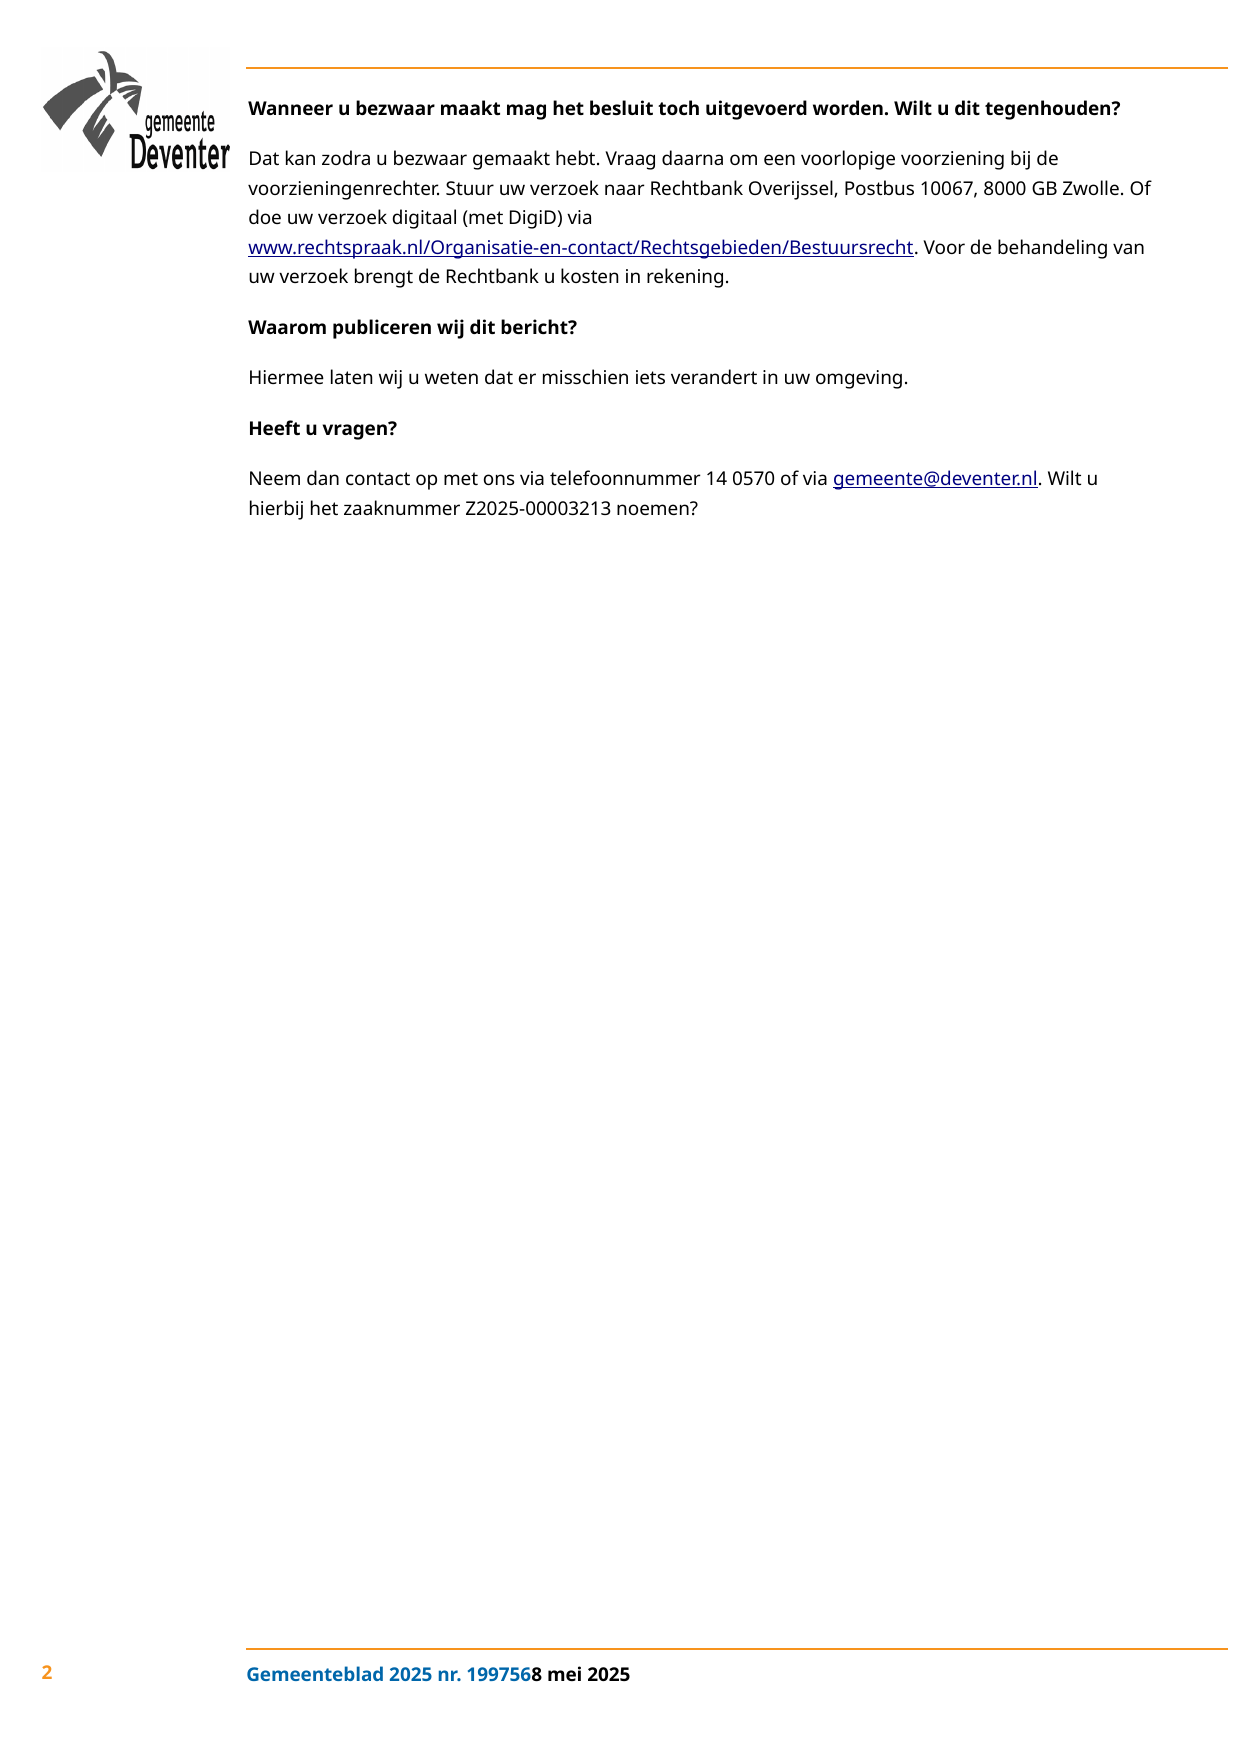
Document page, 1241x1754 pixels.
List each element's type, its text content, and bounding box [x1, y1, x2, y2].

text Heeft u vragen? [248, 415, 1152, 441]
text Wanneer u bezwaar maakt mag het besluit toch uitgevoerd worden. Wilt u dit tegenhouden? [248, 95, 1152, 121]
text Neem dan contact op met ons via telefoonnummer 14 0570 of via gemeente@deventer.nl. Wilt u hierbij het zaaknummer Z2025-00003213 noemen? [248, 465, 1152, 521]
picture [41, 47, 231, 172]
text Hiermee laten wij u weten dat er misschien iets verandert in uw omgeving. [248, 364, 1152, 390]
text Dat kan zodra u bezwaar gemaakt hebt. Vraag daarna om een voorlopige voorziening bij de voorzieningenrechter. Stuur uw verzoek naar Rechtbank Overijssel, Postbus 10067, 8000 GB Zwolle. Of doe uw verzoek digitaal (met DigiD) via www.rechtspraak.nl/Organisatie-en-contact/Rechtsgebieden/Bestuursrecht. Voor de behandeling van uw verzoek brengt de Rechtbank u kosten in rekening. [248, 145, 1152, 289]
text Waarom publiceren wij dit bericht? [248, 314, 1152, 340]
